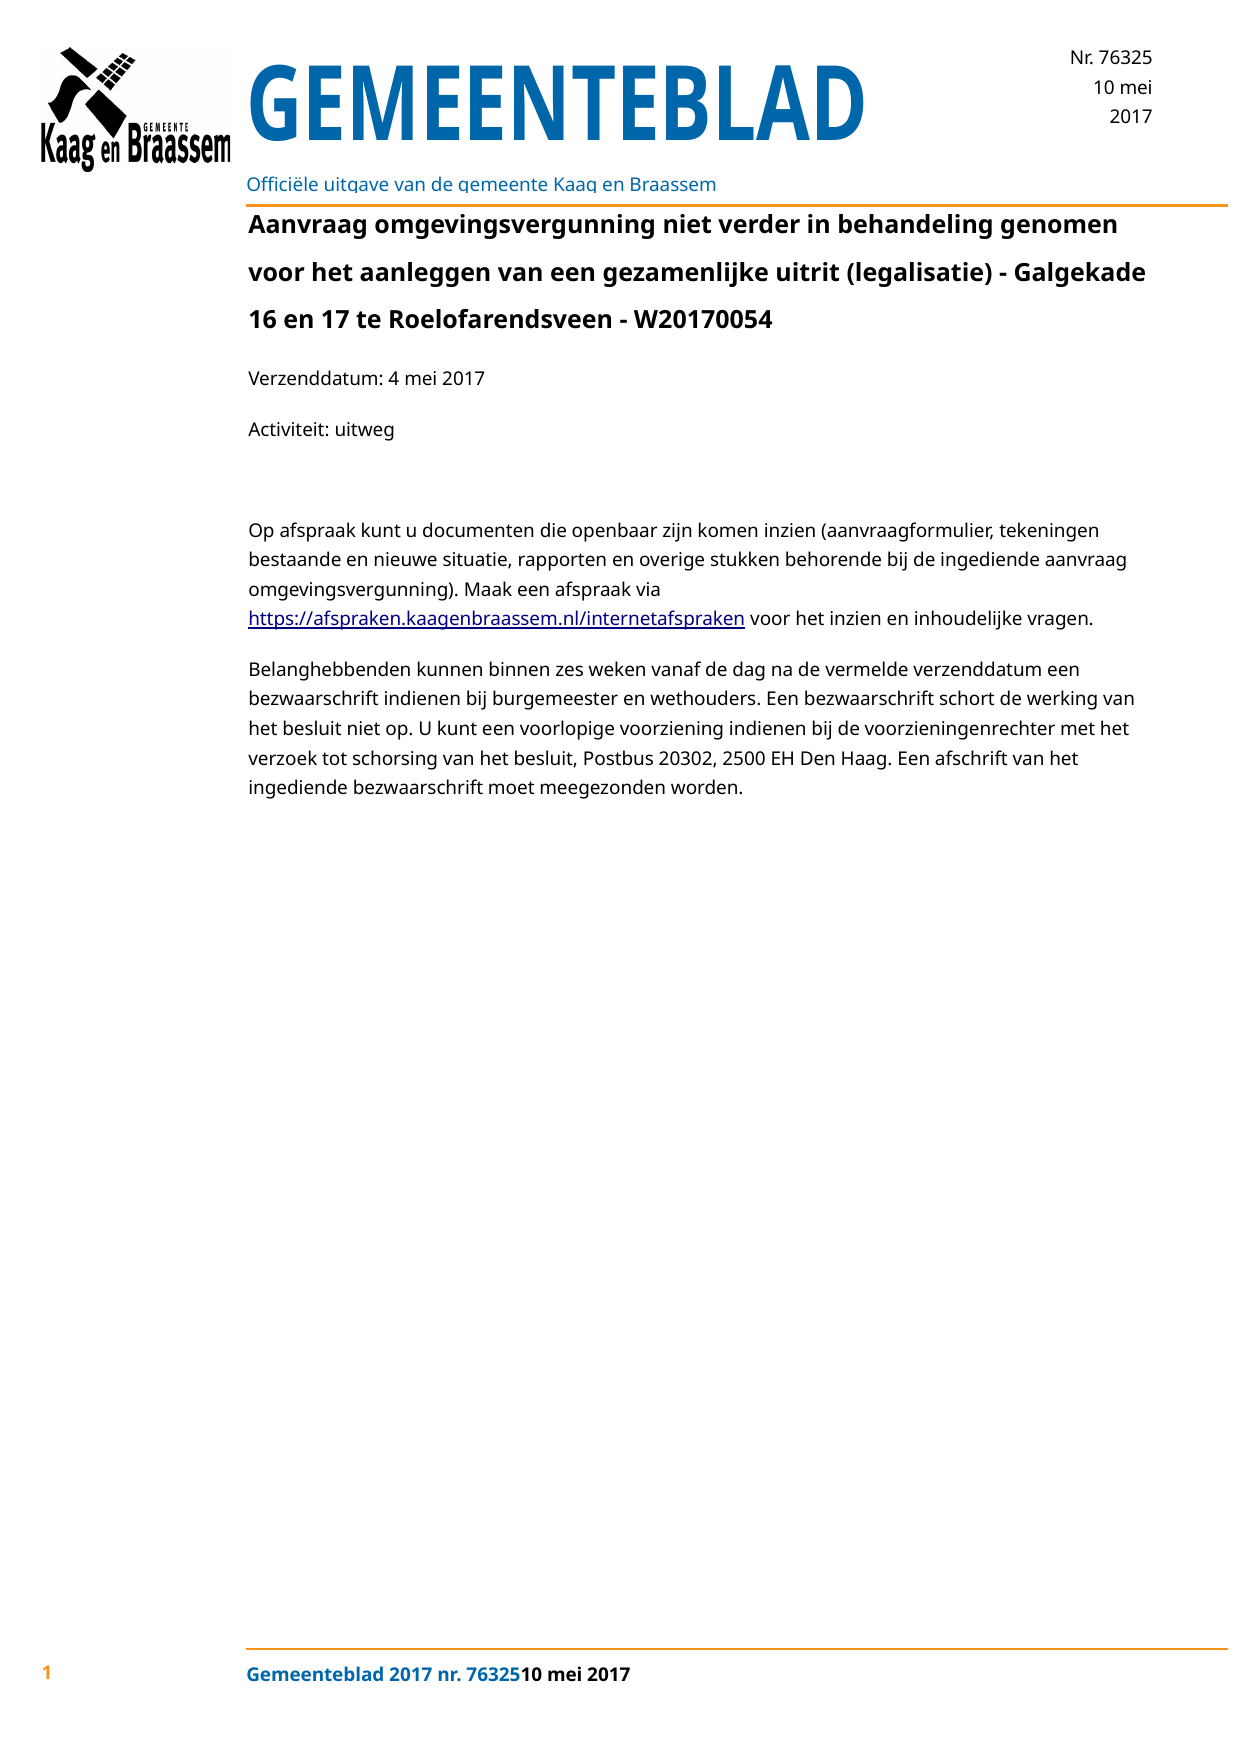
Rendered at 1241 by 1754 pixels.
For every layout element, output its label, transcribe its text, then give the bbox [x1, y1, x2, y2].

text Verzenddatum: 4 mei 2017 [248, 366, 1152, 391]
text Aanvraag omgevingsvergunning niet verder in behandeling genomen voor het aanleggen van een gezamenlijke uitrit (legalisatie) - Galgekade 16 en 17 te Roelofarendsveen - W20170054 [248, 207, 1152, 336]
picture [41, 47, 231, 172]
text Belanghebbenden kunnen binnen zes weken vanaf de dag na de vermelde verzenddatum een bezwaarschrift indienen bij burgemeester en wethouders. Een bezwaarschrift schort de werking van het besluit niet op. U kunt een voorlopige voorziening indienen bij de voorzieningenrechter met het verzoek tot schorsing van het besluit, Postbus 20302, 2500 EH Den Haag. Een afschrift van het ingediende bezwaarschrift moet meegezonden worden. [248, 656, 1152, 800]
text Activiteit: uitweg [248, 416, 1152, 442]
text Op afspraak kunt u documenten die openbaar zijn komen inzien (aanvraagformulier, tekeningen bestaande en nieuwe situatie, rapporten en overige stukken behorende bij de ingediende aanvraag omgevingsvergunning). Maak een afspraak via https://afspraken.kaagenbraassem.nl/internetafspraken voor het inzien en inhoudelijke vragen. [248, 517, 1152, 631]
